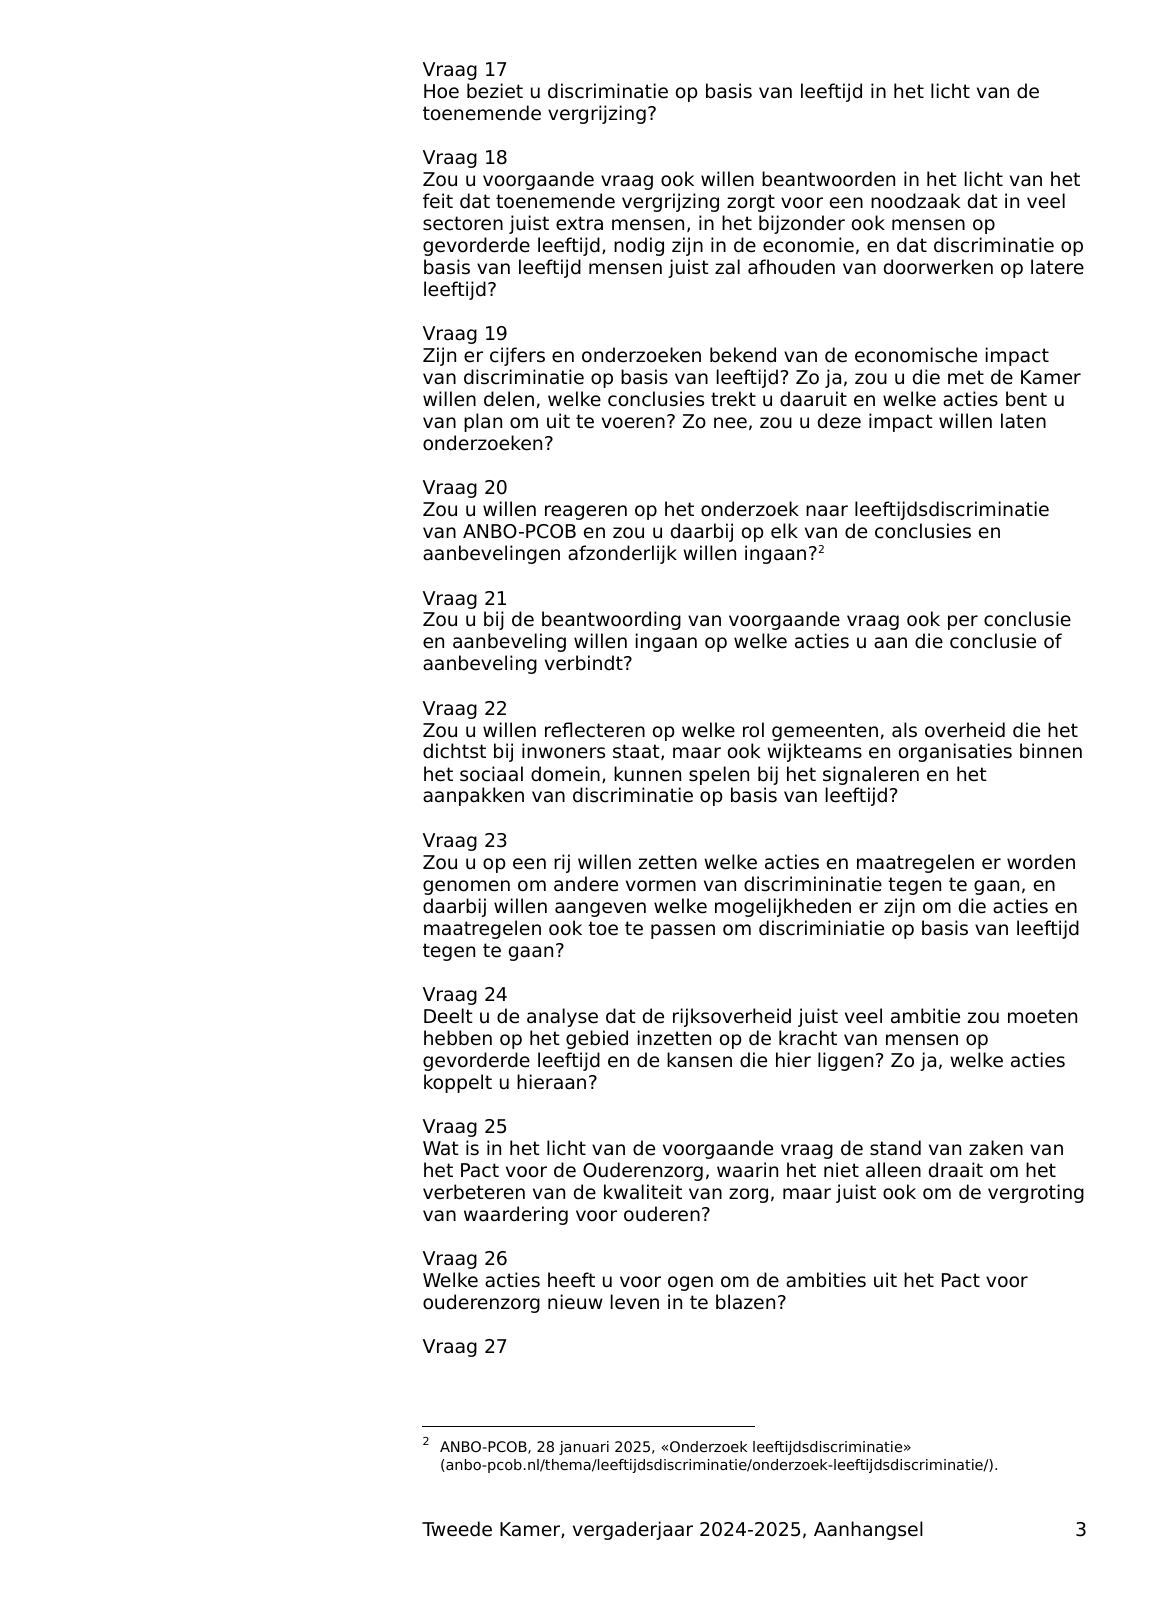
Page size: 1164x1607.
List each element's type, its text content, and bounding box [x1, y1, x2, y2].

text Vraag 18 [422, 147, 1087, 169]
text Vraag 24 [422, 984, 1087, 1006]
text ANBO-PCOB, 28 januari 2025, «Onderzoek leeftijdsdiscriminatie» (anbo-pcob.nl/thema/leeftijdsdiscriminatie/onderzoek-leeftijdsdiscriminatie/). [422, 1435, 1087, 1474]
text Zijn er cijfers en onderzoeken bekend van de economische impact van discriminatie op basis van leeftijd? Zo ja, zou u die met de Kamer willen delen, welke conclusies trekt u daaruit en welke acties bent u van plan om uit te voeren? Zo nee, zou u deze impact willen laten onderzoeken? [422, 345, 1087, 455]
text Vraag 20 [422, 477, 1087, 499]
text Vraag 25 [422, 1116, 1087, 1138]
text Vraag 26 [422, 1248, 1087, 1270]
text Wat is in het licht van de voorgaande vraag de stand van zaken van het Pact voor de Ouderenzorg, waarin het niet alleen draait om het verbeteren van de kwaliteit van zorg, maar juist ook om de vergroting van waardering voor ouderen? [422, 1138, 1087, 1226]
text Zou u willen reflecteren op welke rol gemeenten, als overheid die het dichtst bij inwoners staat, maar ook wijkteams en organisaties binnen het sociaal domein, kunnen spelen bij het signaleren en het aanpakken van discriminatie op basis van leeftijd? [422, 719, 1087, 807]
text Zou u op een rij willen zetten welke acties en maatregelen er worden genomen om andere vormen van discrimininatie tegen te gaan, en daarbij willen aangeven welke mogelijkheden er zijn om die acties en maatregelen ook toe te passen om discriminiatie op basis van leeftijd tegen te gaan? [422, 852, 1087, 961]
text Hoe beziet u discriminatie op basis van leeftijd in het licht van de toenemende vergrijzing? [422, 81, 1087, 125]
text Vraag 17 [422, 59, 1087, 81]
text Deelt u de analyse dat de rijksoverheid juist veel ambitie zou moeten hebben op het gebied inzetten op de kracht van mensen op gevorderde leeftijd en de kansen die hier liggen? Zo ja, welke acties koppelt u hieraan? [422, 1006, 1087, 1093]
text Vraag 23 [422, 829, 1087, 852]
text Welke acties heeft u voor ogen om de ambities uit het Pact voor ouderenzorg nieuw leven in te blazen? [422, 1270, 1087, 1314]
text Vraag 22 [422, 697, 1087, 719]
text Zou u willen reageren op het onderzoek naar leeftijdsdiscriminatie van ANBO-PCOB en zou u daarbij op elk van de conclusies en aanbevelingen afzonderlijk willen ingaan? [422, 499, 1087, 565]
text Zou u voorgaande vraag ook willen beantwoorden in het licht van het feit dat toenemende vergrijzing zorgt voor een noodzaak dat in veel sectoren juist extra mensen, in het bijzonder ook mensen op gevorderde leeftijd, nodig zijn in de economie, en dat discriminatie op basis van leeftijd mensen juist zal afhouden van doorwerken op latere leeftijd? [422, 169, 1087, 301]
text Vraag 19 [422, 323, 1087, 345]
text Vraag 27 [422, 1336, 1087, 1358]
text Vraag 21 [422, 587, 1087, 609]
text Zou u bij de beantwoording van voorgaande vraag ook per conclusie en aanbeveling willen ingaan op welke acties u aan die conclusie of aanbeveling verbindt? [422, 609, 1087, 675]
